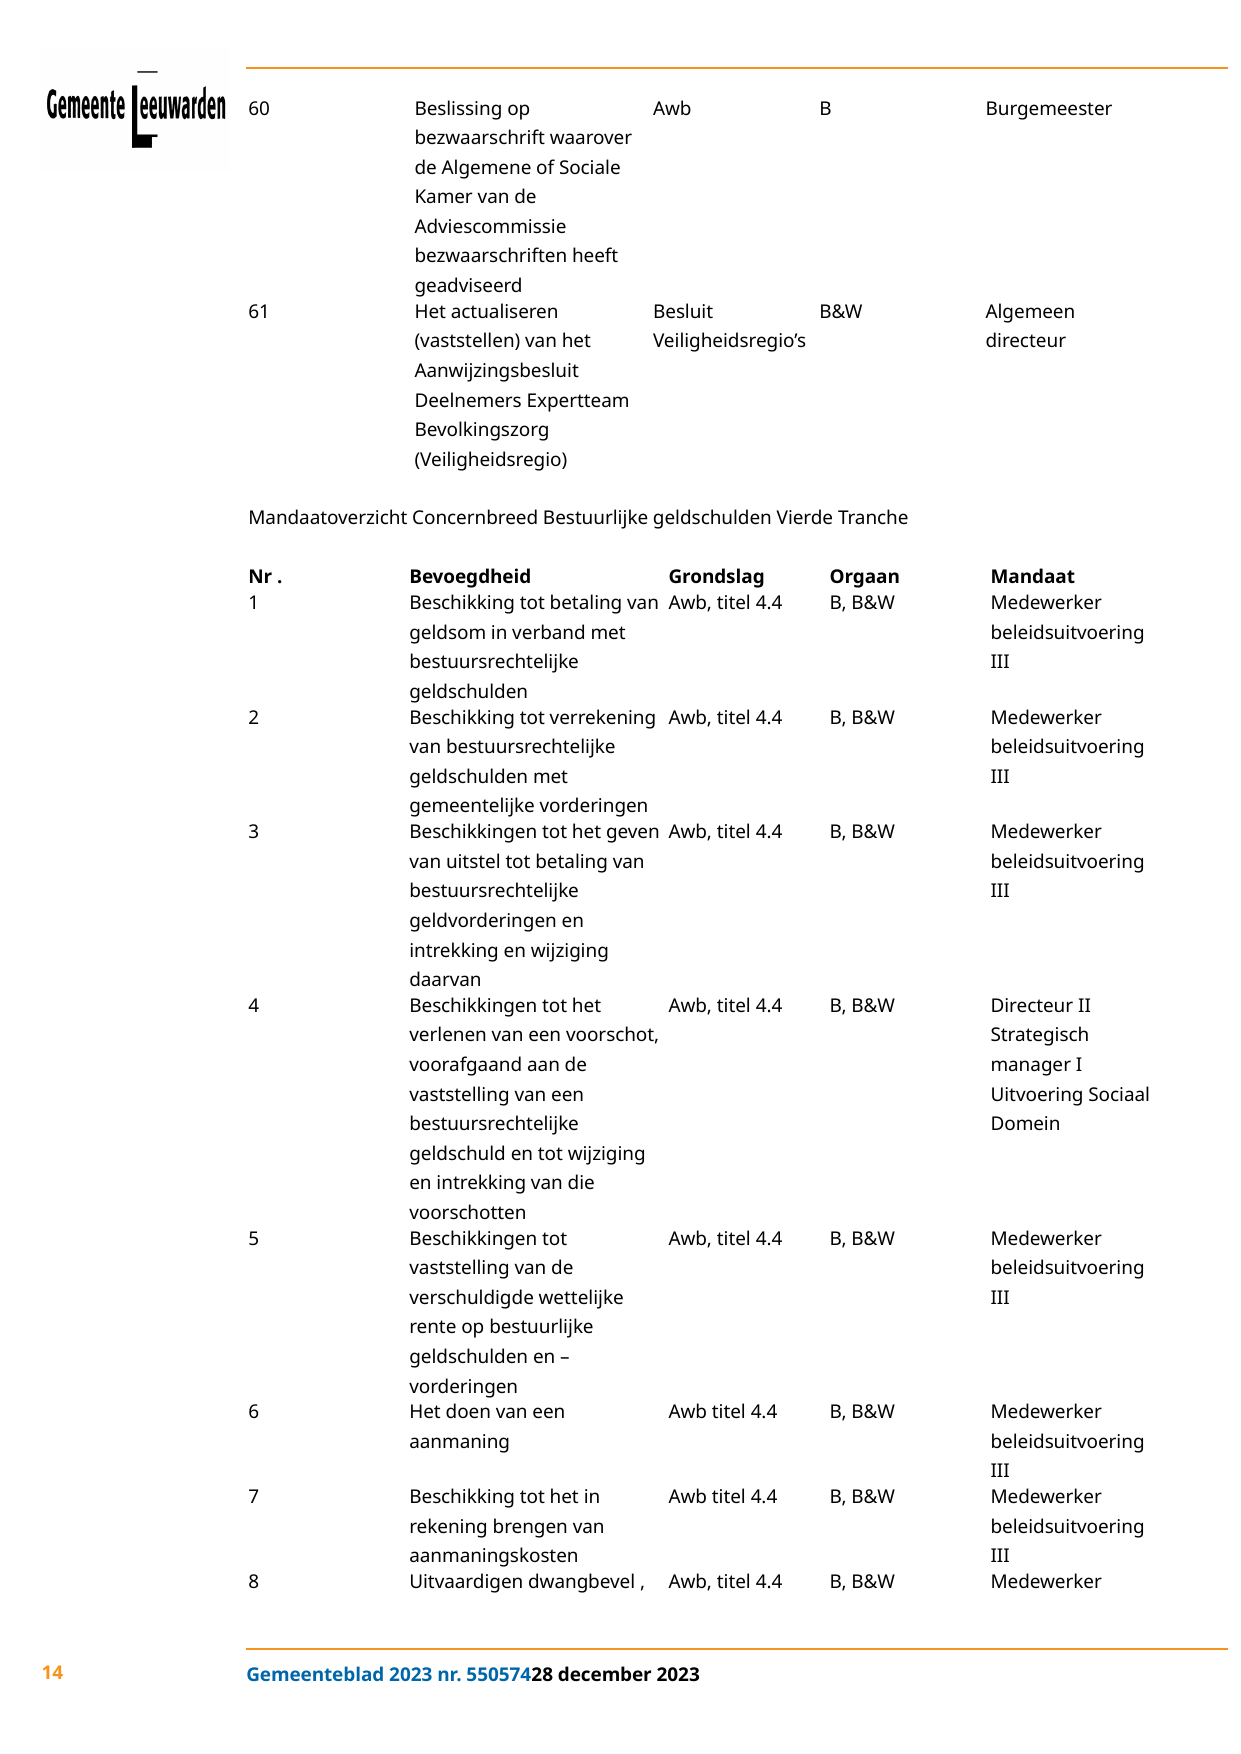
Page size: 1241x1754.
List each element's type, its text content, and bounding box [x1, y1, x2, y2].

table_cell Directeur II Strategisch manager I Uitvoering Sociaal Domein [990, 992, 1152, 1225]
table_cell B&W [819, 298, 985, 472]
table_cell B, B&W [829, 590, 990, 704]
table_cell Awb, titel 4.4 [668, 992, 829, 1225]
table_cell B, B&W [829, 992, 990, 1225]
table_header Grondslag [668, 564, 829, 589]
table_cell 6 [248, 1399, 409, 1483]
table_cell Awb titel 4.4 [668, 1399, 829, 1483]
table_header Bevoegdheid [409, 564, 668, 589]
table_cell Medewerker beleidsuitvoering III [990, 819, 1152, 992]
table_cell 4 [248, 992, 409, 1225]
table_cell 1 [248, 590, 409, 704]
table_cell Beschikking tot betaling van geldsom in verband met bestuursrechtelijke geldschulden [409, 590, 668, 704]
table_cell Awb titel 4.4 [668, 1484, 829, 1568]
table_cell B, B&W [829, 819, 990, 992]
table_cell Medewerker beleidsuitvoering III [990, 1484, 1152, 1568]
table_cell Beschikkingen tot het geven van uitstel tot betaling van bestuursrechtelijke geldvorderingen en intrekking en wijziging daarvan [409, 819, 668, 992]
table_cell 60 [248, 95, 414, 298]
table_header Mandaat [990, 564, 1152, 589]
table_cell B [819, 95, 985, 298]
table_header Orgaan [829, 564, 990, 589]
table_cell Medewerker beleidsuitvoering III [990, 1225, 1152, 1398]
table_cell 61 [248, 298, 414, 472]
table_cell B, B&W [829, 704, 990, 818]
table_cell Beschikking tot verrekening van bestuursrechtelijke geldschulden met gemeentelijke vorderingen [409, 704, 668, 818]
table_cell Medewerker [990, 1568, 1152, 1594]
table_cell Besluit Veiligheidsregio’s [653, 298, 819, 472]
table_cell 3 [248, 819, 409, 992]
table_cell Beschikkingen tot vaststelling van de verschuldigde wettelijke rente op bestuurlijke geldschulden en – vorderingen [409, 1225, 668, 1398]
table_cell Beslissing op bezwaarschrift waarover de Algemene of Sociale Kamer van de Adviescommissie bezwaarschriften heeft geadviseerd [414, 95, 653, 298]
table_header Nr . [248, 564, 409, 589]
table_cell B, B&W [829, 1225, 990, 1398]
table_cell Het actualiseren (vaststellen) van het Aanwijzingsbesluit Deelnemers Expertteam Bevolkingszorg (Veiligheidsregio) [414, 298, 653, 472]
picture [41, 47, 231, 172]
table_cell Awb, titel 4.4 [668, 704, 829, 818]
table_cell Awb, titel 4.4 [668, 1225, 829, 1398]
table_cell Awb, titel 4.4 [668, 590, 829, 704]
table_cell Algemeen directeur [985, 298, 1152, 472]
table_cell Beschikkingen tot het verlenen van een voorschot, voorafgaand aan de vaststelling van een bestuursrechtelijke geldschuld en tot wijziging en intrekking van die voorschotten [409, 992, 668, 1225]
table_cell B, B&W [829, 1568, 990, 1594]
text Mandaatoverzicht Concernbreed Bestuurlijke geldschulden Vierde Tranche [248, 504, 1152, 530]
table_cell Beschikking tot het in rekening brengen van aanmaningskosten [409, 1484, 668, 1568]
table_cell B, B&W [829, 1484, 990, 1568]
table_cell Medewerker beleidsuitvoering III [990, 590, 1152, 704]
table_cell 8 [248, 1568, 409, 1594]
table_cell Het doen van een aanmaning [409, 1399, 668, 1483]
table_cell B, B&W [829, 1399, 990, 1483]
table_cell Uitvaardigen dwangbevel , [409, 1568, 668, 1594]
table_cell Awb, titel 4.4 [668, 1568, 829, 1594]
table_cell Burgemeester [985, 95, 1152, 298]
table_cell 2 [248, 704, 409, 818]
table_cell Awb, titel 4.4 [668, 819, 829, 992]
table_cell 7 [248, 1484, 409, 1568]
table_cell Awb [653, 95, 819, 298]
table_cell 5 [248, 1225, 409, 1398]
table_cell Medewerker beleidsuitvoering III [990, 1399, 1152, 1483]
table_cell Medewerker beleidsuitvoering III [990, 704, 1152, 818]
